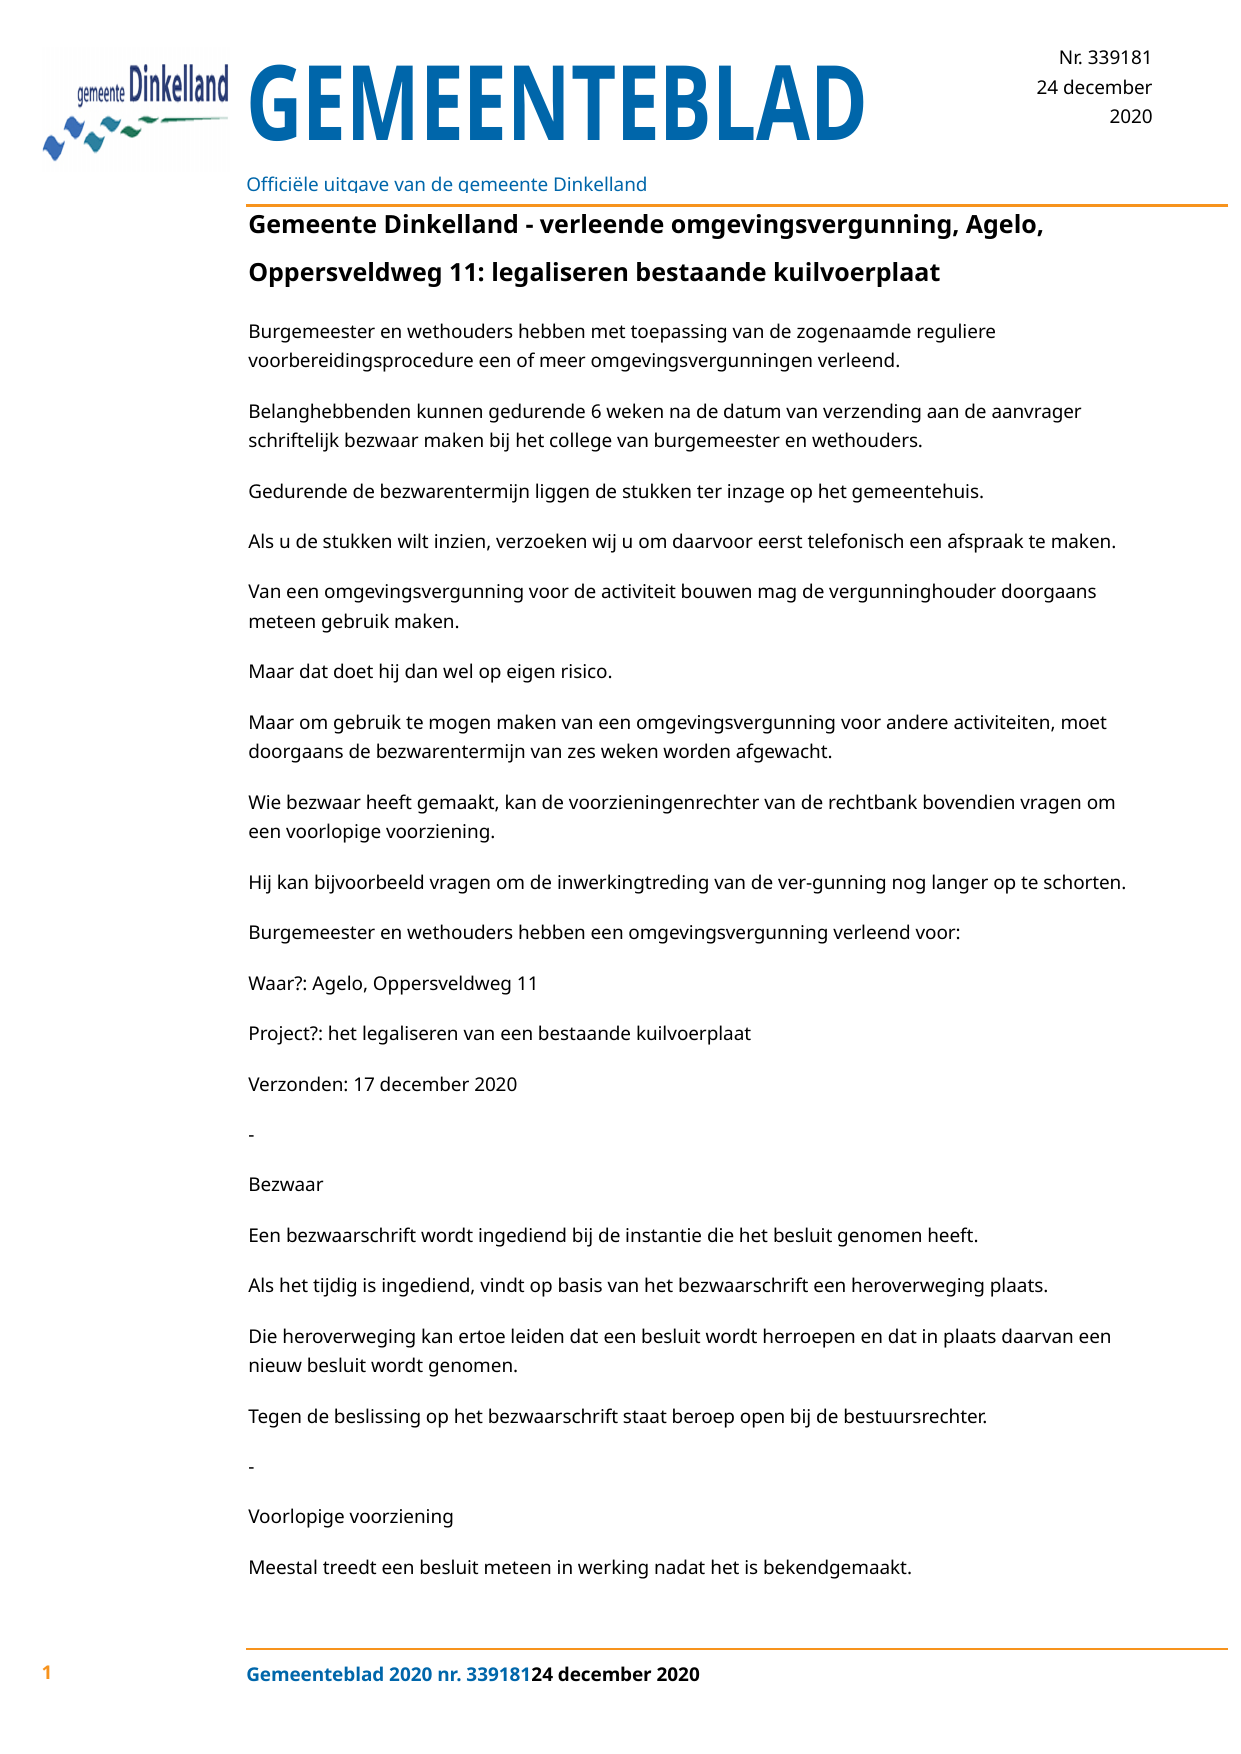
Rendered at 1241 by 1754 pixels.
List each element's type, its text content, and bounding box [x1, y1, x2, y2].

text - [248, 1453, 1152, 1479]
text Hij kan bijvoorbeeld vragen om de inwerkingtreding van de ver-gunning nog langer op te schorten. [248, 869, 1152, 895]
picture [41, 47, 231, 172]
text Van een omgevingsvergunning voor de activiteit bouwen mag de vergunninghouder doorgaans meteen gebruik maken. [248, 579, 1152, 634]
text Waar?: Agelo, Oppersveldweg 11 [248, 970, 1152, 996]
text Verzonden: 17 december 2020 [248, 1071, 1152, 1097]
text Belanghebbenden kunnen gedurende 6 weken na de datum van verzending aan de aanvrager schriftelijk bezwaar maken bij het college van burgemeester en wethouders. [248, 398, 1152, 453]
text Gemeente Dinkelland - verleende omgevingsvergunning, Agelo, Oppersveldweg 11: legaliseren bestaande kuilvoerplaat [248, 207, 1152, 288]
text Burgemeester en wethouders hebben met toepassing van de zogenaamde reguliere voorbereidingsprocedure een of meer omgevingsvergunningen verleend. [248, 318, 1152, 373]
text Burgemeester en wethouders hebben een omgevingsvergunning verleend voor: [248, 919, 1152, 945]
text Die heroverweging kan ertoe leiden dat een besluit wordt herroepen en dat in plaats daarvan een nieuw besluit wordt genomen. [248, 1323, 1152, 1378]
text Bezwaar [248, 1172, 1152, 1197]
text Tegen de beslissing op het bezwaarschrift staat beroep open bij de bestuursrechter. [248, 1403, 1152, 1429]
text Maar om gebruik te mogen maken van een omgevingsvergunning voor andere activiteiten, moet doorgaans de bezwarentermijn van zes weken worden afgewacht. [248, 709, 1152, 764]
text Project?: het legaliseren van een bestaande kuilvoerplaat [248, 1020, 1152, 1046]
text Maar dat doet hij dan wel op eigen risico. [248, 659, 1152, 684]
text - [248, 1121, 1152, 1147]
text Een bezwaarschrift wordt ingediend bij de instantie die het besluit genomen heeft. [248, 1222, 1152, 1248]
text Gedurende de bezwarentermijn liggen de stukken ter inzage op het gemeentehuis. [248, 478, 1152, 504]
text Als u de stukken wilt inzien, verzoeken wij u om daarvoor eerst telefonisch een afspraak te maken. [248, 528, 1152, 554]
text Voorlopige voorziening [248, 1504, 1152, 1529]
text Meestal treedt een besluit meteen in werking nadat het is bekendgemaakt. [248, 1554, 1152, 1580]
text Wie bezwaar heeft gemaakt, kan de voorzieningenrechter van de rechtbank bovendien vragen om een voorlopige voorziening. [248, 789, 1152, 844]
text Als het tijdig is ingediend, vindt op basis van het bezwaarschrift een heroverweging plaats. [248, 1272, 1152, 1298]
